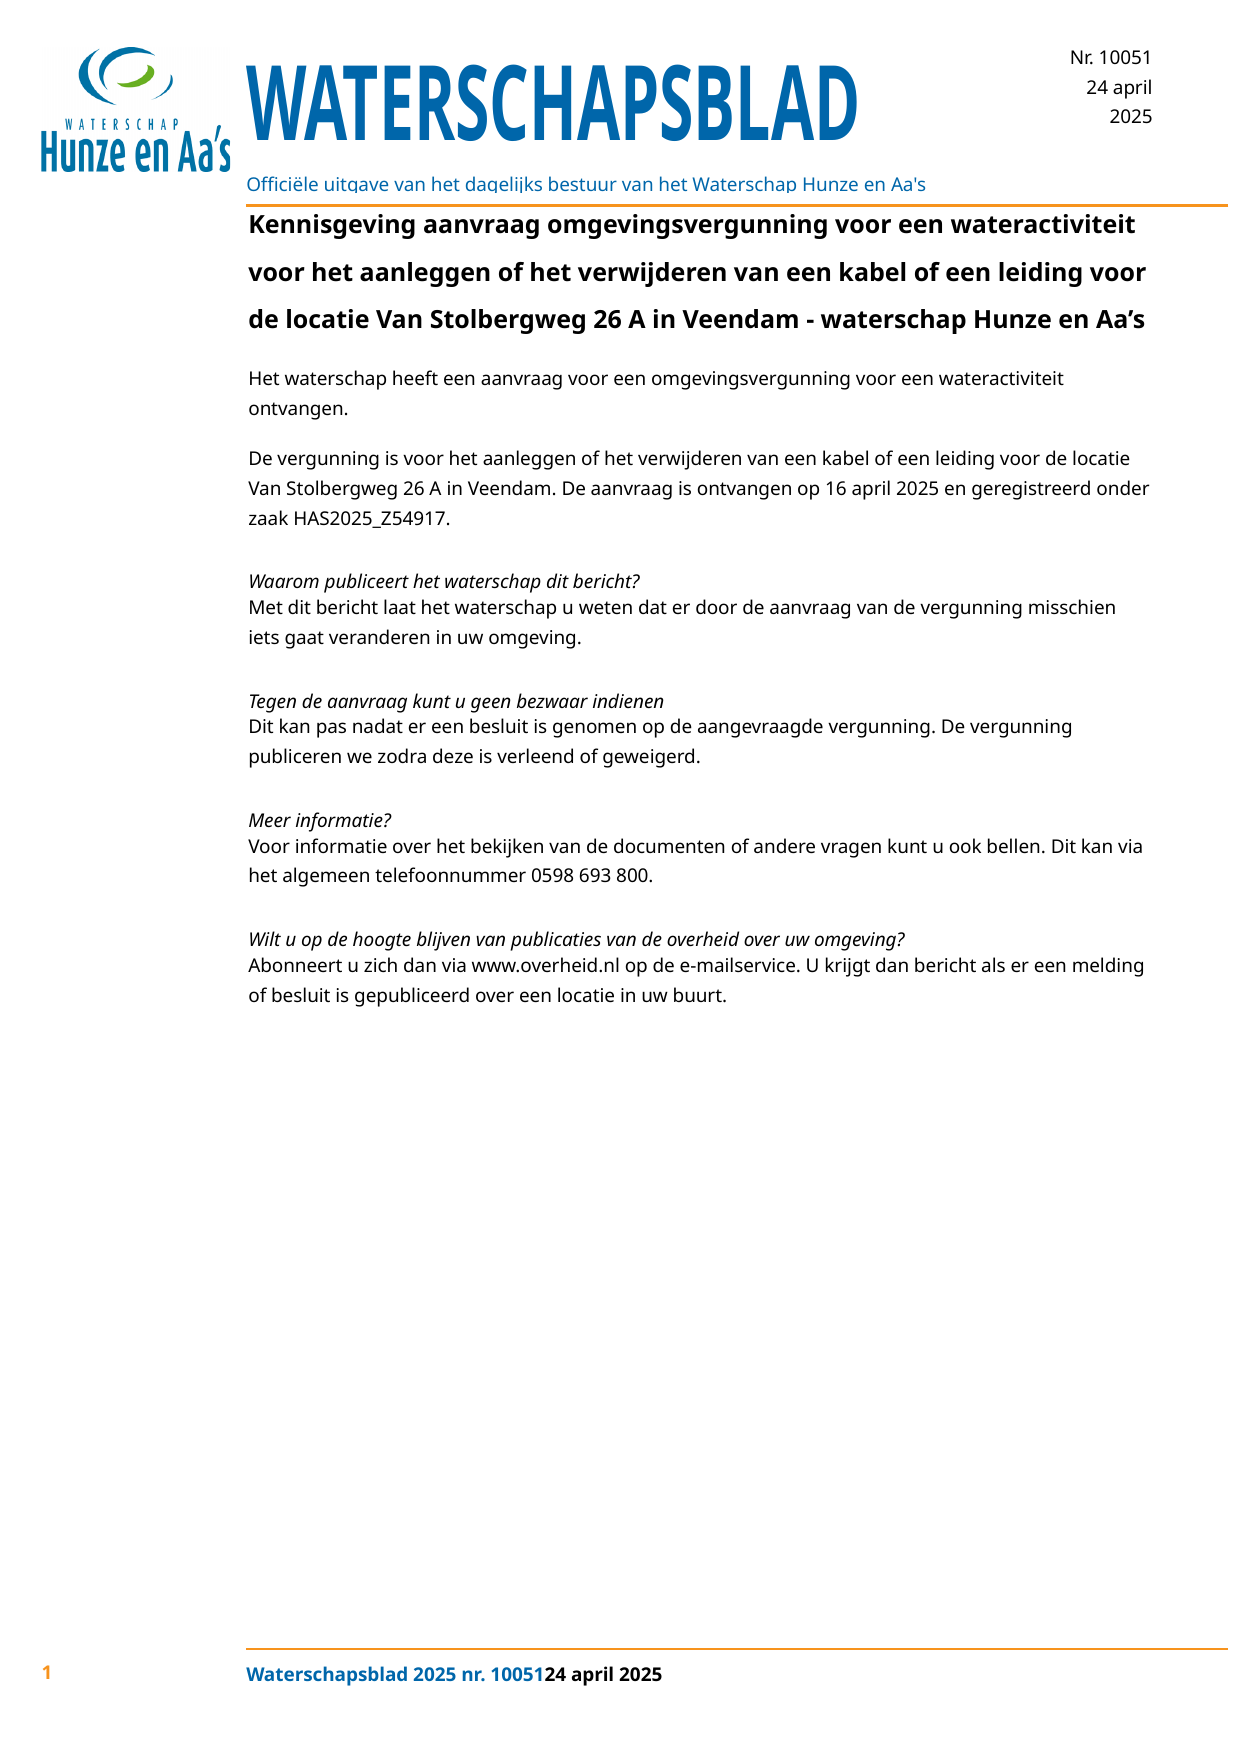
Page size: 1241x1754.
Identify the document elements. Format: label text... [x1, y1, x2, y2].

picture [183, 163, 191, 172]
picture [47, 154, 51, 172]
text Waarom publiceert het waterschap dit bericht? [248, 569, 1152, 594]
text Meer informatie? [248, 807, 1152, 833]
text Kennisgeving aanvraag omgevingsvergunning voor een wateractiviteit voor het aanleggen of het verwijderen van een kabel of een leiding voor de locatie Van Stolbergweg 26 A in Veendam - waterschap Hunze en Aa’s [248, 207, 1152, 336]
text Wilt u op de hoogte blijven van publicaties van de overheid over uw omgeving? [248, 926, 1152, 952]
text Dit kan pas nadat er een besluit is genomen op de aangevraagde vergunning. De vergunning publiceren we zodra deze is verleend of geweigerd. [248, 714, 1152, 769]
text Abonneert u zich dan via www.overheid.nl op de e-mailservice. U krijgt dan bericht als er een melding of besluit is gepubliceerd over een locatie in uw buurt. [248, 952, 1152, 1007]
text Met dit bericht laat het waterschap u weten dat er door de aanvraag van de vergunning misschien iets gaat veranderen in uw omgeving. [248, 594, 1152, 650]
picture [226, 145, 231, 156]
picture [41, 47, 231, 172]
text Het waterschap heeft een aanvraag voor een omgevingsvergunning voor een wateractiviteit ontvangen. [248, 366, 1152, 421]
text De vergunning is voor het aanleggen of het verwijderen van een kabel of een leiding voor de locatie Van Stolbergweg 26 A in Veendam. De aanvraag is ontvangen op 16 april 2025 en geregistreerd onder zaak HAS2025_Z54917. [248, 446, 1152, 530]
text Voor informatie over het bekijken van de documenten of andere vragen kunt u ook bellen. Dit kan via het algemeen telefoonnummer 0598 693 800. [248, 833, 1152, 888]
text Tegen de aanvraag kunt u geen bezwaar indienen [248, 688, 1152, 714]
